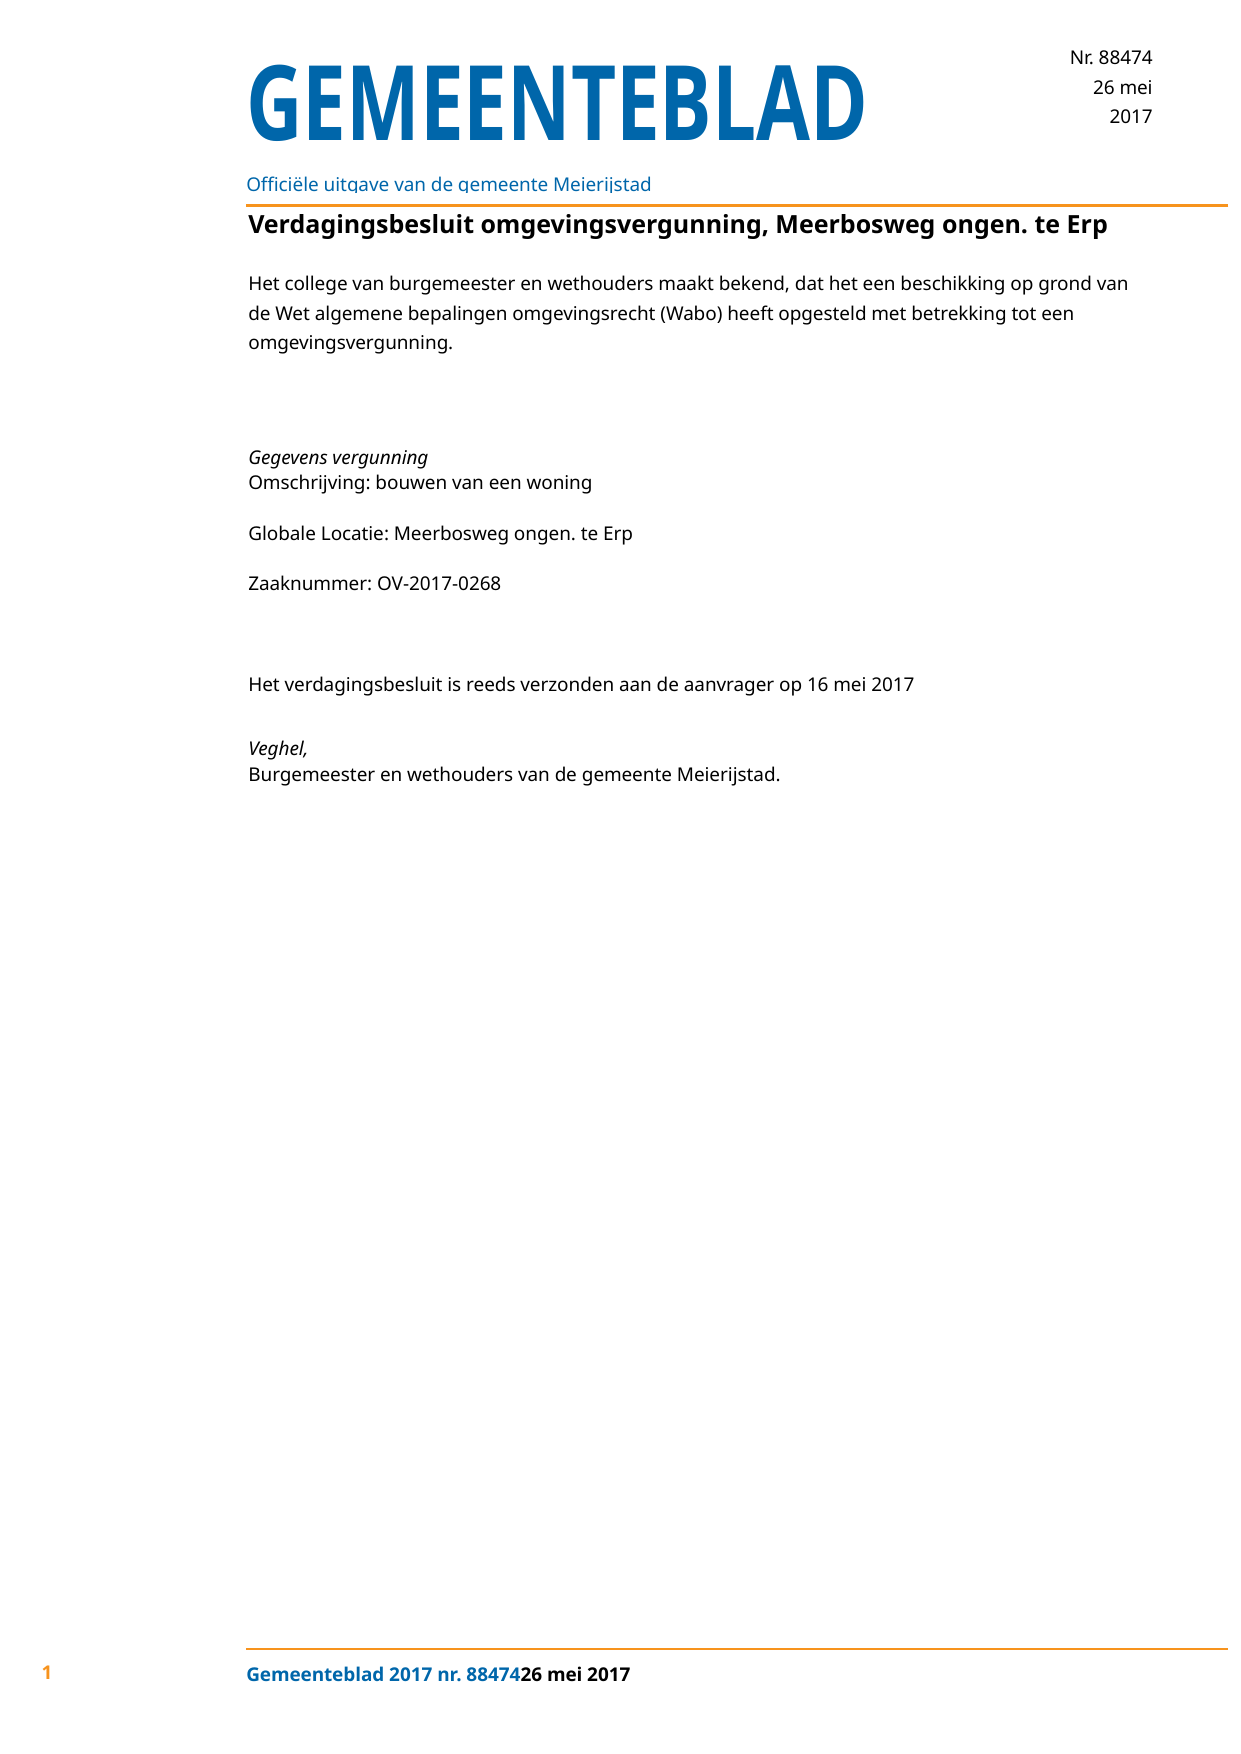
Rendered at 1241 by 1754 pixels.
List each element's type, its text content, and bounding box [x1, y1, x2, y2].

text Verdagingsbesluit omgevingsvergunning, Meerbosweg ongen. te Erp [248, 207, 1152, 241]
text Het verdagingsbesluit is reeds verzonden aan de aanvrager op 16 mei 2017 [248, 671, 1152, 697]
text Globale Locatie: Meerbosweg ongen. te Erp [248, 520, 1152, 546]
text Veghel, [248, 735, 1152, 761]
text Zaaknummer: OV-2017-0268 [248, 570, 1152, 596]
text Burgemeester en wethouders van de gemeente Meierijstad. [248, 761, 1152, 787]
text Omschrijving: bouwen van een woning [248, 469, 1152, 495]
picture [41, 47, 231, 172]
text Gegevens vergunning [248, 444, 1152, 469]
text Het college van burgemeester en wethouders maakt bekend, dat het een beschikking op grond van de Wet algemene bepalingen omgevingsrecht (Wabo) heeft opgesteld met betrekking tot een omgevingsvergunning. [248, 270, 1152, 355]
